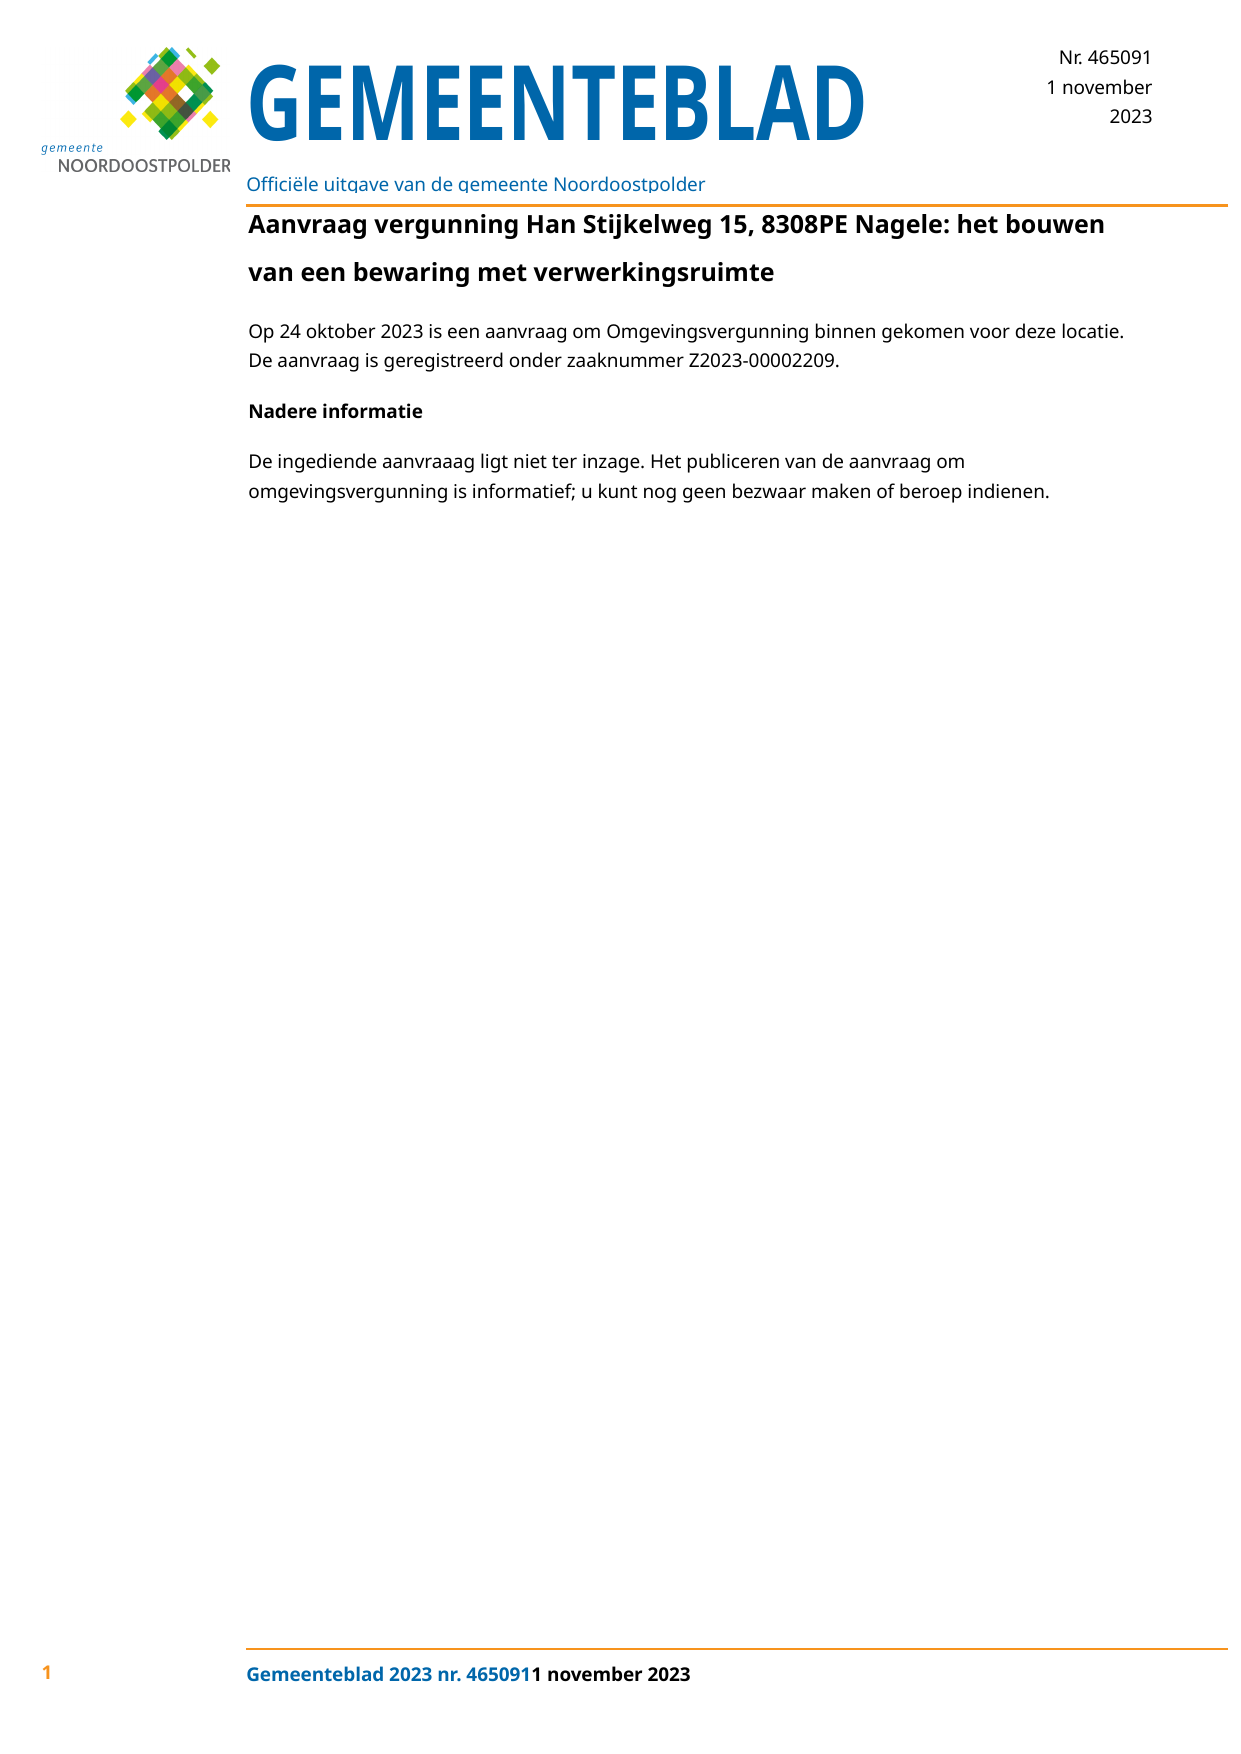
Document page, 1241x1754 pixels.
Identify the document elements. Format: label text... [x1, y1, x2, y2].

text Op 24 oktober 2023 is een aanvraag om Omgevingsvergunning binnen gekomen voor deze locatie. De aanvraag is geregistreerd onder zaaknummer Z2023-00002209. [248, 318, 1152, 373]
text Nadere informatie [248, 398, 1152, 424]
text De ingediende aanvraaag ligt niet ter inzage. Het publiceren van de aanvraag om omgevingsvergunning is informatief; u kunt nog geen bezwaar maken of beroep indienen. [248, 448, 1152, 504]
text Aanvraag vergunning Han Stijkelweg 15, 8308PE Nagele: het bouwen van een bewaring met verwerkingsruimte [248, 207, 1152, 288]
picture [41, 47, 231, 172]
